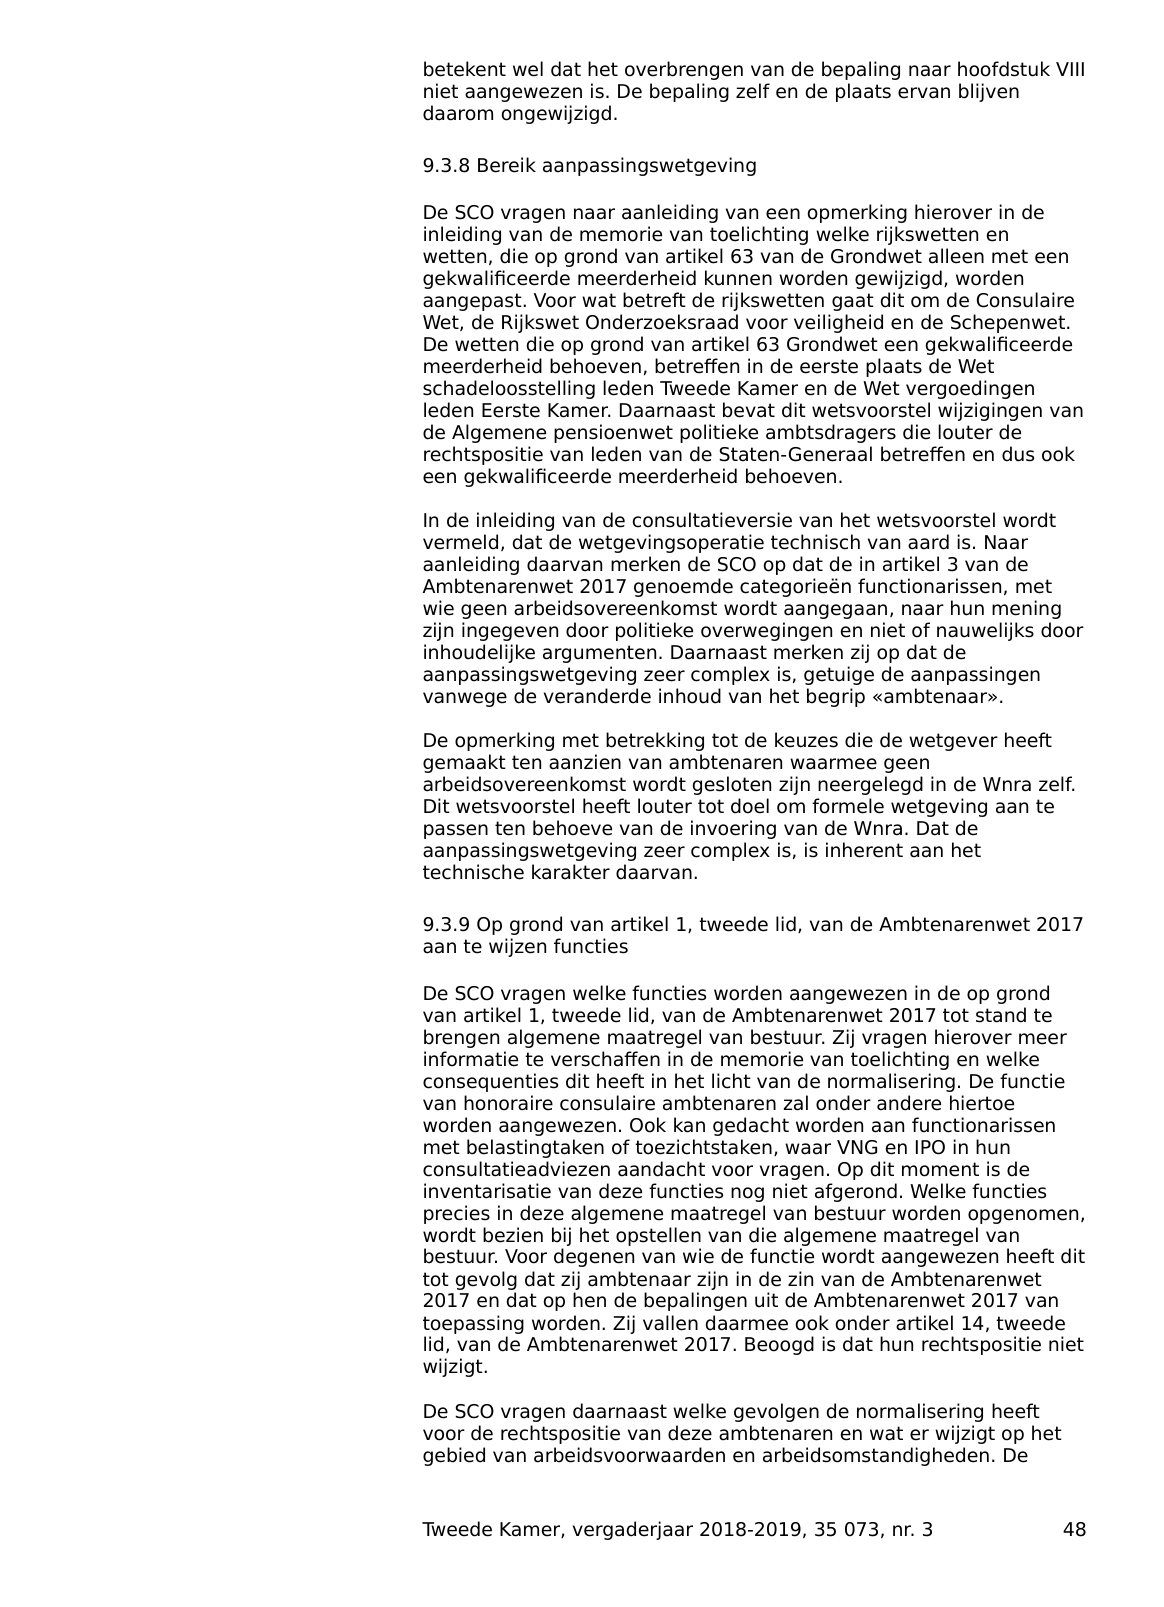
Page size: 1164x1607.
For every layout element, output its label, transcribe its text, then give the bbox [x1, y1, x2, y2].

subtitle 9.3.9 Op grond van artikel 1, tweede lid, van de Ambtenarenwet 2017 aan te wijzen functies [422, 914, 1087, 958]
text De SCO vragen welke functies worden aangewezen in de op grond van artikel 1, tweede lid, van de Ambtenarenwet 2017 tot stand te brengen algemene maatregel van bestuur. Zij vragen hierover meer informatie te verschaffen in de memorie van toelichting en welke consequenties dit heeft in het licht van de normalisering. De functie van honoraire consulaire ambtenaren zal onder andere hiertoe worden aangewezen. Ook kan gedacht worden aan functionarissen met belastingtaken of toezichtstaken, waar VNG en IPO in hun consultatieadviezen aandacht voor vragen. Op dit moment is de inventarisatie van deze functies nog niet afgerond. Welke functies precies in deze algemene maatregel van bestuur worden opgenomen, wordt bezien bij het opstellen van die algemene maatregel van bestuur. Voor degenen van wie de functie wordt aangewezen heeft dit tot gevolg dat zij ambtenaar zijn in de zin van de Ambtenarenwet 2017 en dat op hen de bepalingen uit de Ambtenarenwet 2017 van toepassing worden. Zij vallen daarmee ook onder artikel 14, tweede lid, van de Ambtenarenwet 2017. Beoogd is dat hun rechtspositie niet wijzigt. [422, 983, 1087, 1378]
text In de inleiding van de consultatieversie van het wetsvoorstel wordt vermeld, dat de wetgevingsoperatie technisch van aard is. Naar aanleiding daarvan merken de SCO op dat de in artikel 3 van de Ambtenarenwet 2017 genoemde categorieën functionarissen, met wie geen arbeidsovereenkomst wordt aangegaan, naar hun mening zijn ingegeven door politieke overwegingen en niet of nauwelijks door inhoudelijke argumenten. Daarnaast merken zij op dat de aanpassingswetgeving zeer complex is, getuige de aanpassingen vanwege de veranderde inhoud van het begrip «ambtenaar». [422, 510, 1087, 708]
text De SCO vragen naar aanleiding van een opmerking hierover in de inleiding van de memorie van toelichting welke rijkswetten en wetten, die op grond van artikel 63 van de Grondwet alleen met een gekwalificeerde meerderheid kunnen worden gewijzigd, worden aangepast. Voor wat betreft de rijkswetten gaat dit om de Consulaire Wet, de Rijkswet Onderzoeksraad voor veiligheid en de Schepenwet. De wetten die op grond van artikel 63 Grondwet een gekwalificeerde meerderheid behoeven, betreffen in de eerste plaats de Wet schadeloosstelling leden Tweede Kamer en de Wet vergoedingen leden Eerste Kamer. Daarnaast bevat dit wetsvoorstel wijzigingen van de Algemene pensioenwet politieke ambtsdragers die louter de rechtspositie van leden van de Staten-Generaal betreffen en dus ook een gekwalificeerde meerderheid behoeven. [422, 202, 1087, 488]
subtitle 9.3.8 Bereik aanpassingswetgeving [422, 155, 1087, 177]
text De opmerking met betrekking tot de keuzes die de wetgever heeft gemaakt ten aanzien van ambtenaren waarmee geen arbeidsovereenkomst wordt gesloten zijn neergelegd in de Wnra zelf. Dit wetsvoorstel heeft louter tot doel om formele wetgeving aan te passen ten behoeve van de invoering van de Wnra. Dat de aanpassingswetgeving zeer complex is, is inherent aan het technische karakter daarvan. [422, 730, 1087, 884]
text De SCO vragen daarnaast welke gevolgen de normalisering heeft voor de rechtspositie van deze ambtenaren en wat er wijzigt op het gebied van arbeidsvoorwaarden en arbeidsomstandigheden. De [422, 1401, 1087, 1466]
text betekent wel dat het overbrengen van de bepaling naar hoofdstuk VIII niet aangewezen is. De bepaling zelf en de plaats ervan blijven daarom ongewijzigd. [422, 59, 1087, 125]
